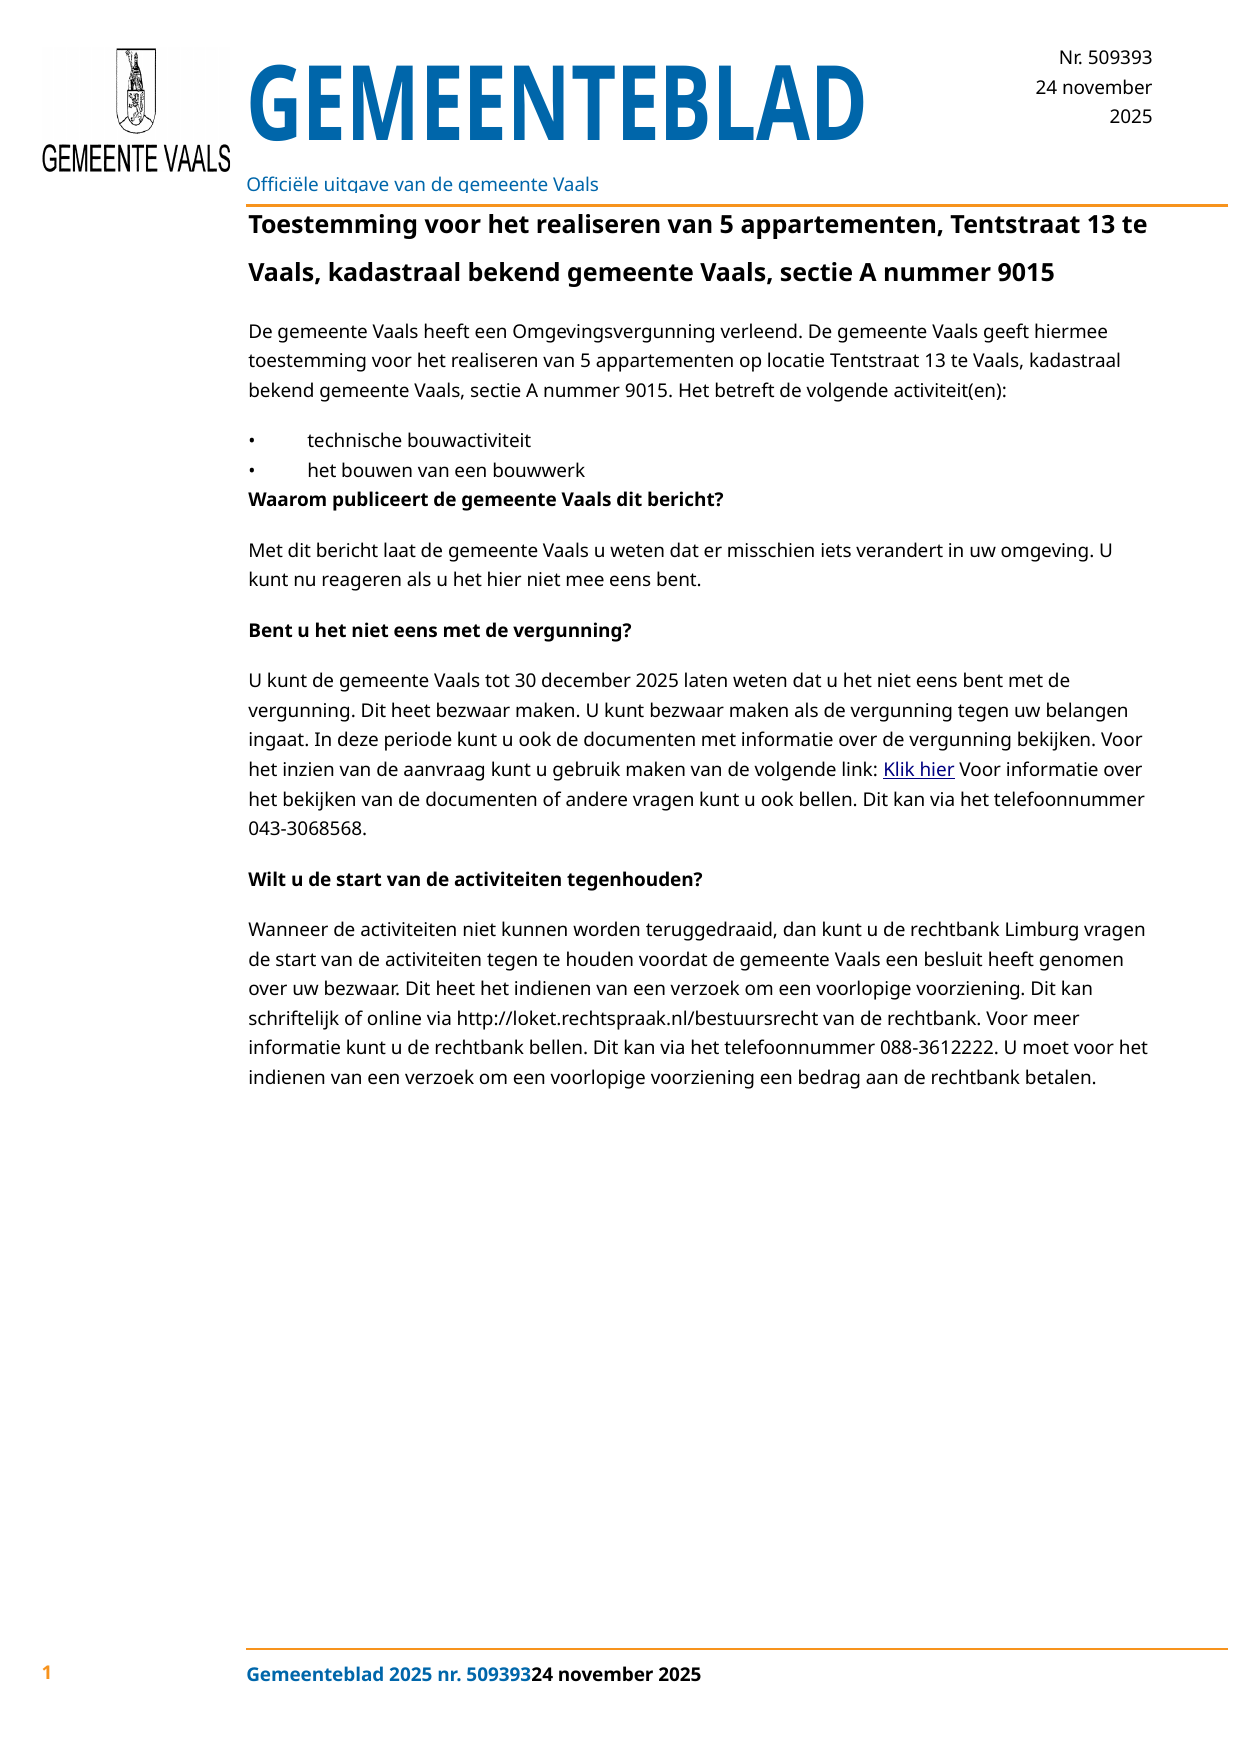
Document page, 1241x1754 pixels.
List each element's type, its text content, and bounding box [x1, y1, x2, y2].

text Met dit bericht laat de gemeente Vaals u weten dat er misschien iets verandert in uw omgeving. U kunt nu reageren als u het hier niet mee eens bent. [248, 537, 1152, 592]
text U kunt de gemeente Vaals tot 30 december 2025 laten weten dat u het niet eens bent met de vergunning. Dit heet bezwaar maken. U kunt bezwaar maken als de vergunning tegen uw belangen ingaat. In deze periode kunt u ook de documenten met informatie over de vergunning bekijken. Voor het inzien van de aanvraag kunt u gebruik maken van de volgende link: Klik hier Voor informatie over het bekijken van de documenten of andere vragen kunt u ook bellen. Dit kan via het telefoonnummer 043-3068568. [248, 667, 1152, 841]
text Wanneer de activiteiten niet kunnen worden teruggedraaid, dan kunt u de rechtbank Limburg vragen de start van de activiteiten tegen te houden voordat de gemeente Vaals een besluit heeft genomen over uw bezwaar. Dit heet het indienen van een verzoek om een voorlopige voorziening. Dit kan schriftelijk of online via http://loket.rechtspraak.nl/bestuursrecht van de rechtbank. Voor meer informatie kunt u de rechtbank bellen. Dit kan via het telefoonnummer 088-3612222. U moet voor het indienen van een verzoek om een voorlopige voorziening een bedrag aan de rechtbank betalen. [248, 916, 1152, 1090]
text Wilt u de start van de activiteiten tegenhouden? [248, 866, 1152, 892]
text De gemeente Vaals heeft een Omgevingsvergunning verleend. De gemeente Vaals geeft hiermee toestemming voor het realiseren van 5 appartementen op locatie Tentstraat 13 te Vaals, kadastraal bekend gemeente Vaals, sectie A nummer 9015. Het betreft de volgende activiteit(en): [248, 318, 1152, 403]
text Bent u het niet eens met de vergunning? [248, 617, 1152, 643]
text Toestemming voor het realiseren van 5 appartementen, Tentstraat 13 te Vaals, kadastraal bekend gemeente Vaals, sectie A nummer 9015 [248, 207, 1152, 288]
list het bouwen van een bouwwerk [248, 457, 1152, 483]
picture [41, 47, 231, 172]
list technische bouwactiviteit [248, 427, 1152, 453]
text Waarom publiceert de gemeente Vaals dit bericht? [248, 487, 1152, 512]
